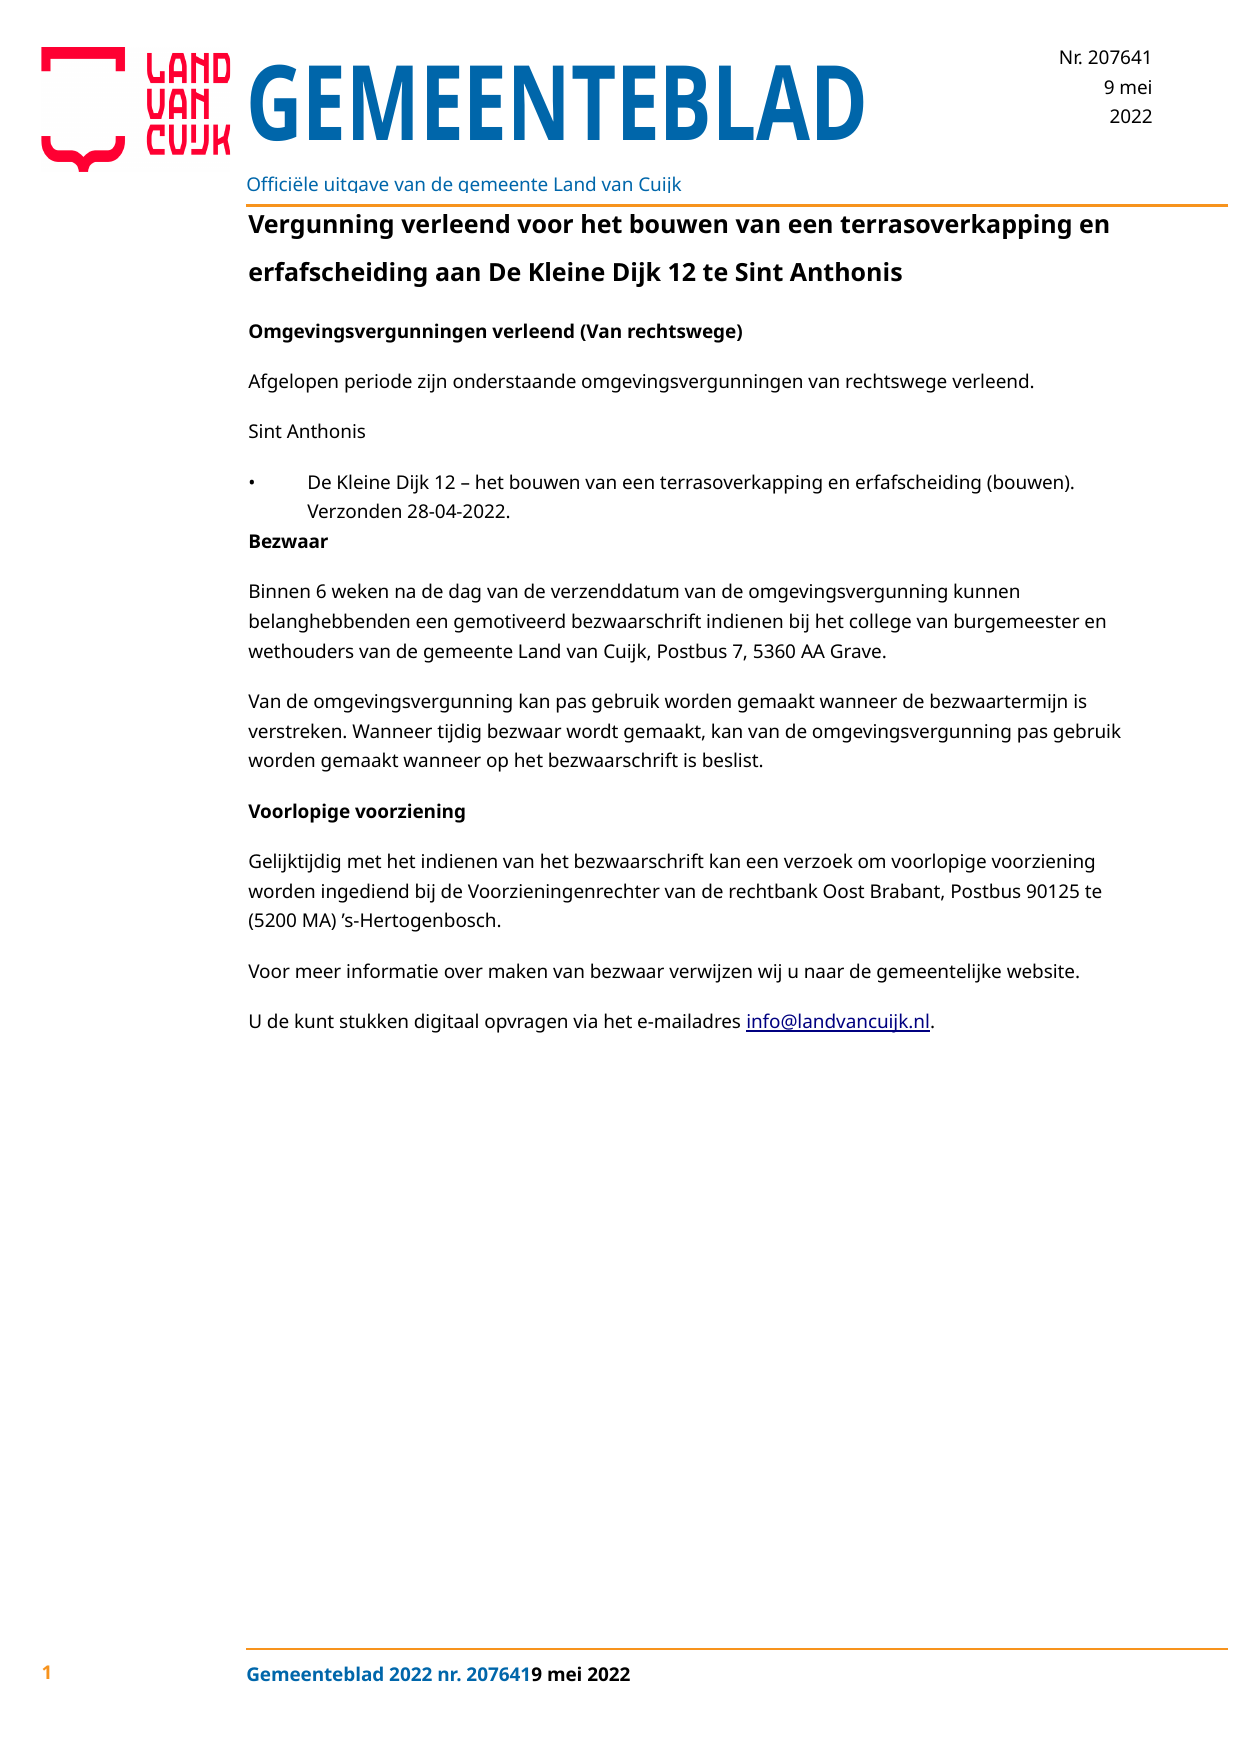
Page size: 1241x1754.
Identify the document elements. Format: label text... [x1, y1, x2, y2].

text Voor meer informatie over maken van bezwaar verwijzen wij u naar de gemeentelijke website. [248, 958, 1152, 984]
list De Kleine Dijk 12 – het bouwen van een terrasoverkapping en erfafscheiding (bouwen). Verzonden 28-04-2022. [248, 469, 1152, 524]
text Bezwaar [248, 528, 1152, 554]
text Gelijktijdig met het indienen van het bezwaarschrift kan een verzoek om voorlopige voorziening worden ingediend bij de Voorzieningenrechter van de rechtbank Oost Brabant, Postbus 90125 te (5200 MA) ’s-Hertogenbosch. [248, 848, 1152, 933]
text Voorlopige voorziening [248, 798, 1152, 824]
text U de kunt stukken digitaal opvragen via het e-mailadres info@landvancuijk.nl. [248, 1008, 1152, 1034]
text Vergunning verleend voor het bouwen van een terrasoverkapping en erfafscheiding aan De Kleine Dijk 12 te Sint Anthonis [248, 207, 1152, 288]
text Binnen 6 weken na de dag van de verzenddatum van de omgevingsvergunning kunnen belanghebbenden een gemotiveerd bezwaarschrift indienen bij het college van burgemeester en wethouders van de gemeente Land van Cuijk, Postbus 7, 5360 AA Grave. [248, 579, 1152, 664]
text Omgevingsvergunningen verleend (Van rechtswege) [248, 318, 1152, 344]
text Sint Anthonis [248, 419, 1152, 444]
picture [41, 47, 231, 172]
text Afgelopen periode zijn onderstaande omgevingsvergunningen van rechtswege verleend. [248, 368, 1152, 394]
text Van de omgevingsvergunning kan pas gebruik worden gemaakt wanneer de bezwaartermijn is verstreken. Wanneer tijdig bezwaar wordt gemaakt, kan van de omgevingsvergunning pas gebruik worden gemaakt wanneer op het bezwaarschrift is beslist. [248, 688, 1152, 773]
